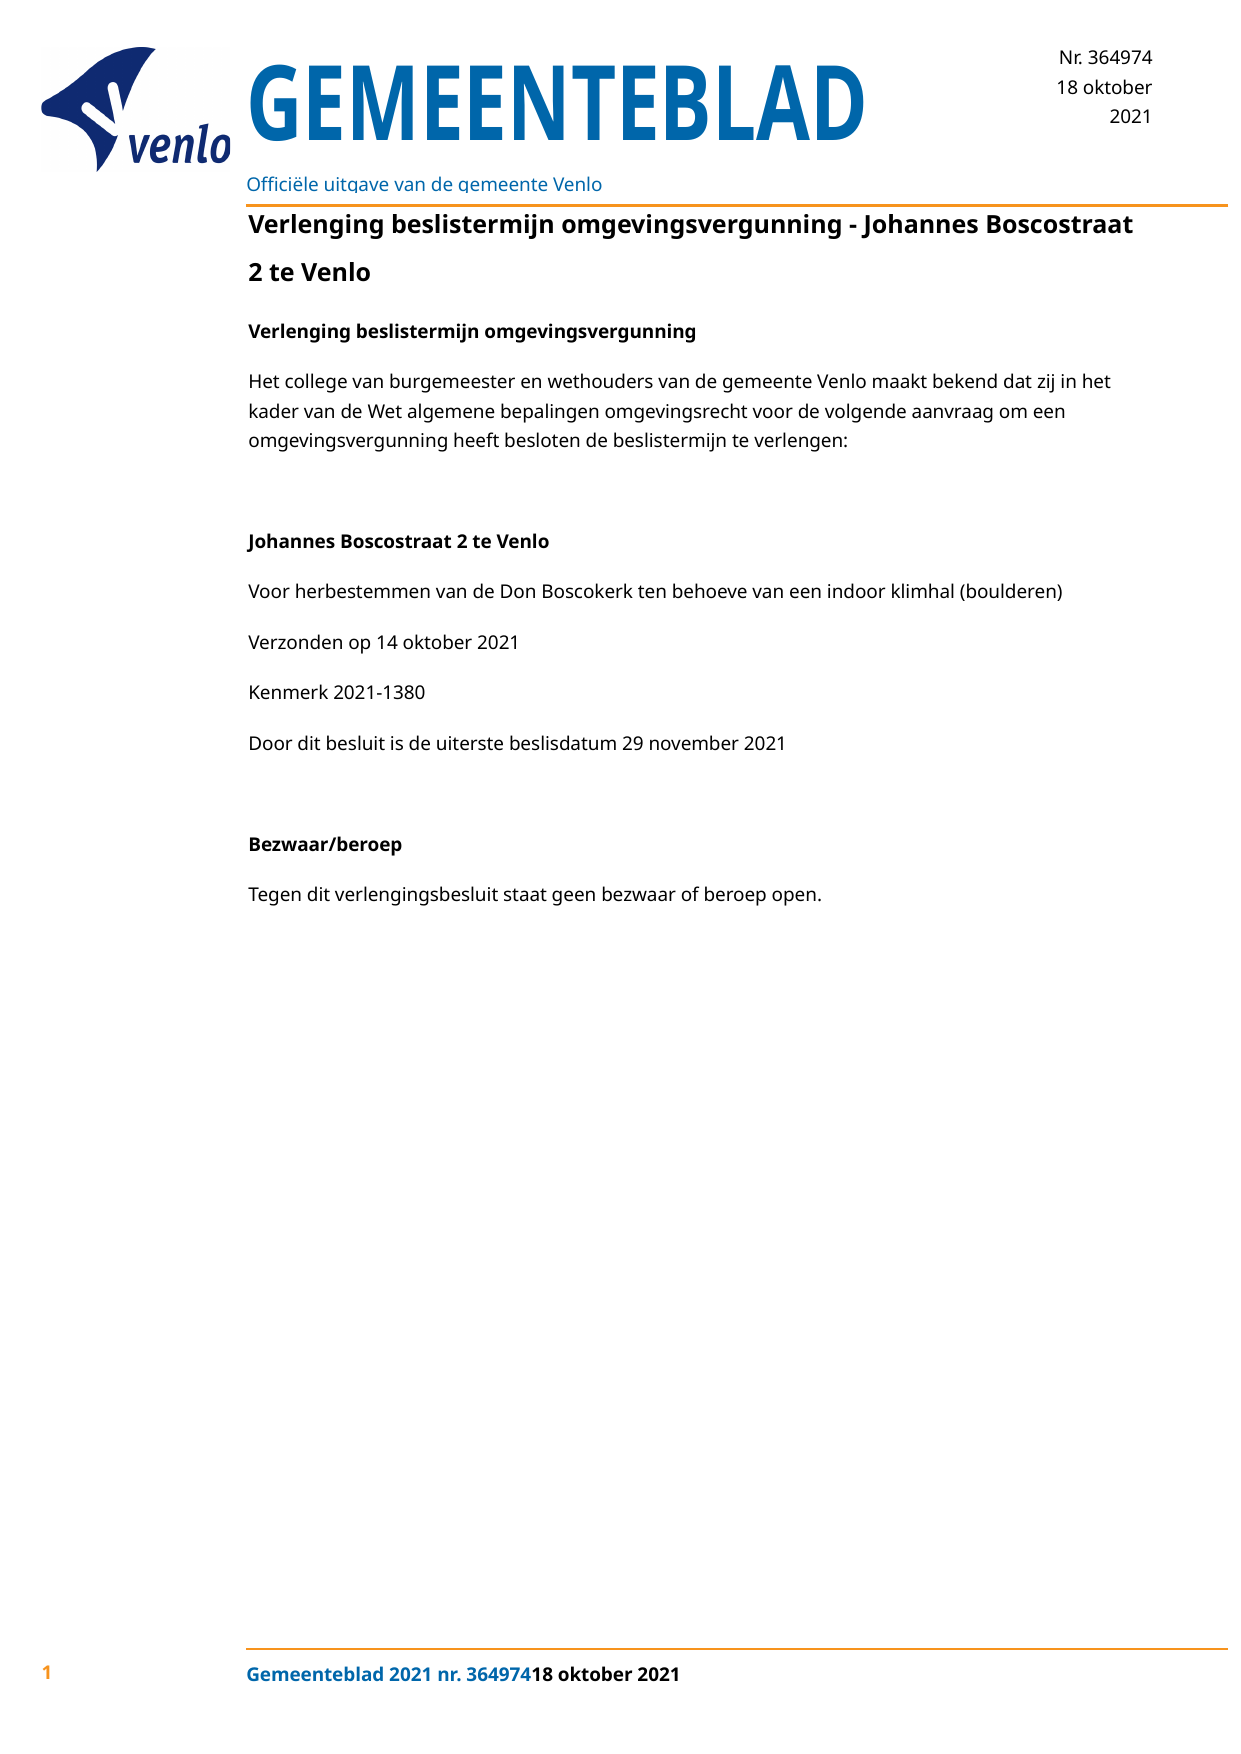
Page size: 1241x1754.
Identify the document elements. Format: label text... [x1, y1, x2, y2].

text Door dit besluit is de uiterste beslisdatum 29 november 2021 [248, 730, 1152, 756]
text Verlenging beslistermijn omgevingsvergunning - Johannes Boscostraat 2 te Venlo [248, 207, 1152, 288]
text Het college van burgemeester en wethouders van de gemeente Venlo maakt bekend dat zij in het kader van de Wet algemene bepalingen omgevingsrecht voor de volgende aanvraag om een omgevingsvergunning heeft besloten de beslistermijn te verlengen: [248, 368, 1152, 453]
text Johannes Boscostraat 2 te Venlo [248, 528, 1152, 554]
text Bezwaar/beroep [248, 831, 1152, 857]
text Verlenging beslistermijn omgevingsvergunning [248, 318, 1152, 344]
text Tegen dit verlengingsbesluit staat geen bezwaar of beroep open. [248, 881, 1152, 907]
text Voor herbestemmen van de Don Boscokerk ten behoeve van een indoor klimhal (boulderen) [248, 579, 1152, 604]
text Kenmerk 2021-1380 [248, 679, 1152, 705]
picture [41, 47, 231, 172]
text Verzonden op 14 oktober 2021 [248, 629, 1152, 655]
